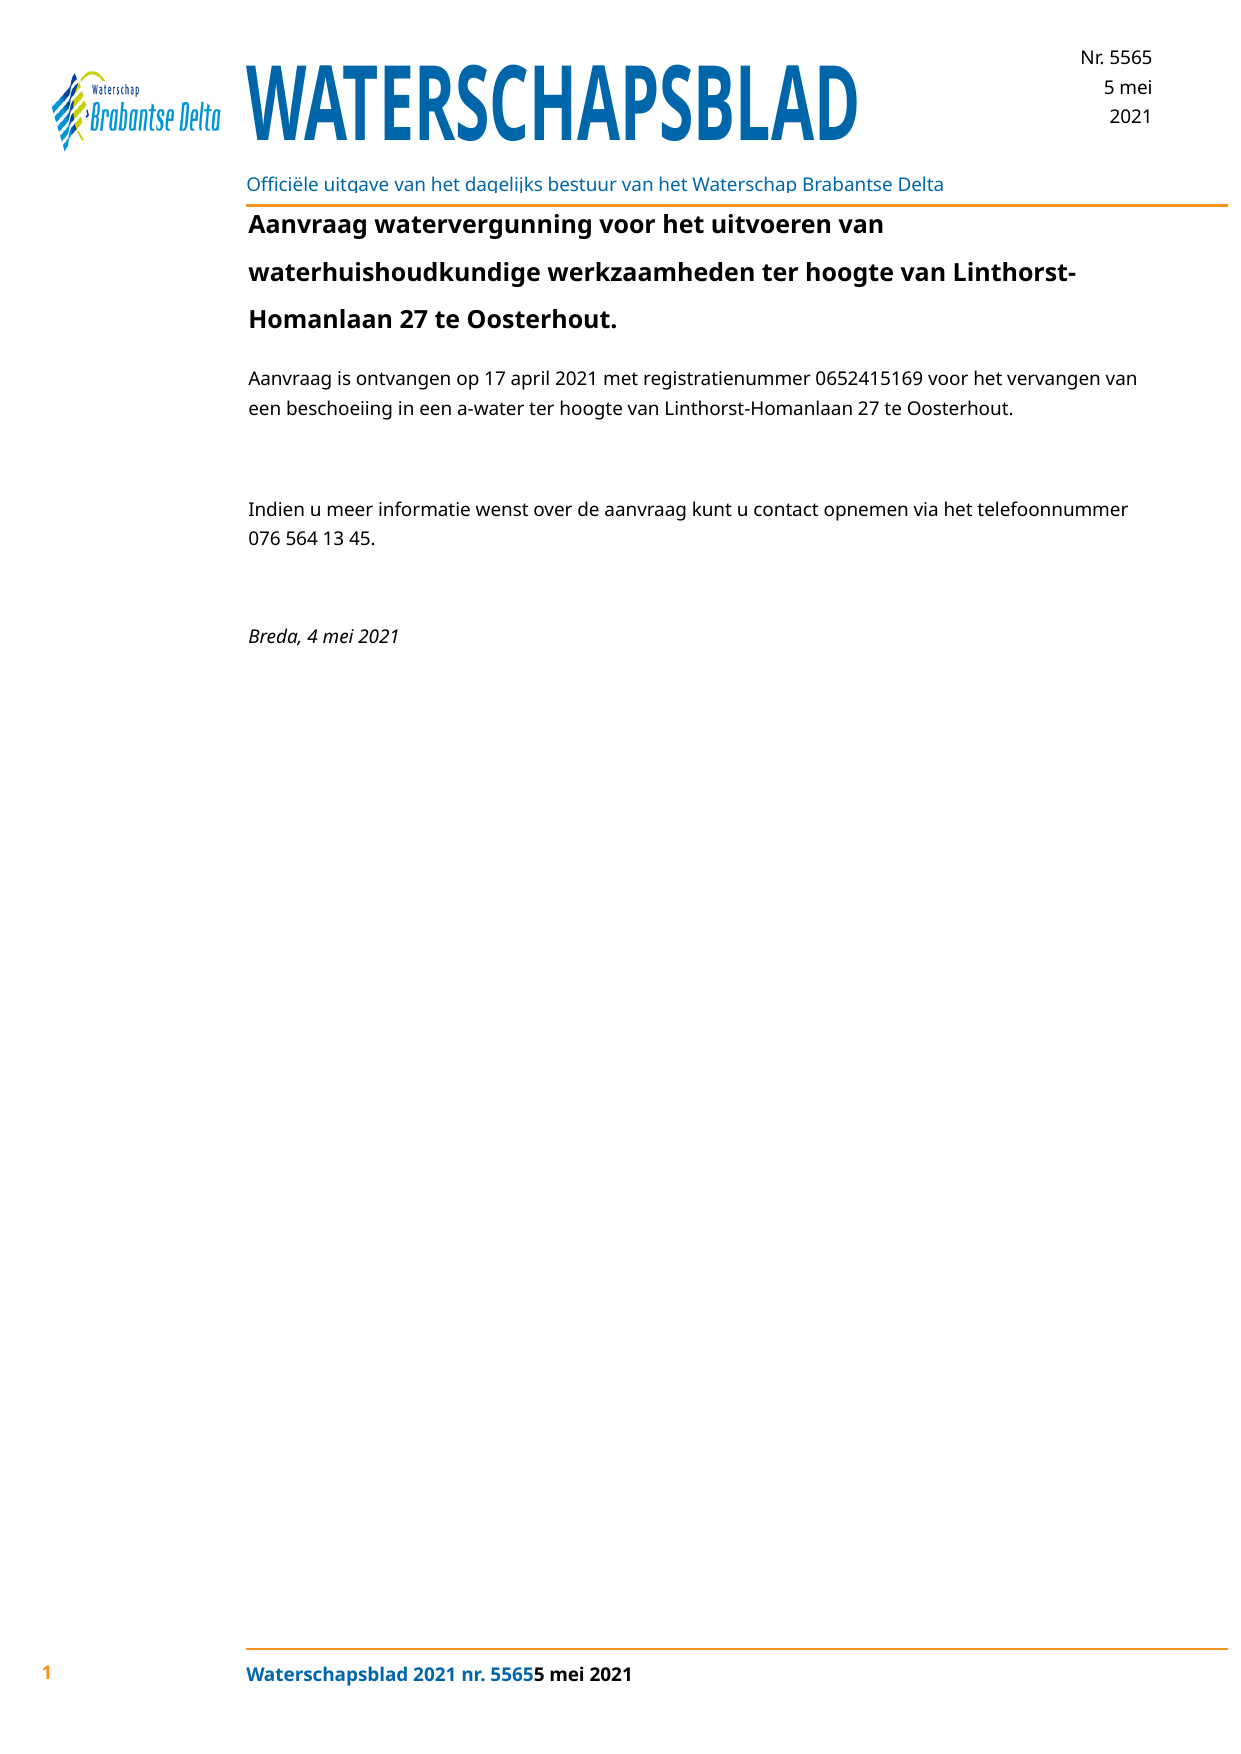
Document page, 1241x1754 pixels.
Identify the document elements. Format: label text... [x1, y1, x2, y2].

text Breda, 4 mei 2021 [248, 624, 1152, 649]
text Aanvraag is ontvangen op 17 april 2021 met registratienummer 0652415169 voor het vervangen van een beschoeiing in een a-water ter hoogte van Linthorst-Homanlaan 27 te Oosterhout. [248, 366, 1152, 421]
picture [41, 47, 231, 172]
text Indien u meer informatie wenst over de aanvraag kunt u contact opnemen via het telefoonnummer 076 564 13 45. [248, 496, 1152, 551]
text Aanvraag watervergunning voor het uitvoeren van waterhuishoudkundige werkzaamheden ter hoogte van Linthorst-Homanlaan 27 te Oosterhout. [248, 207, 1152, 336]
